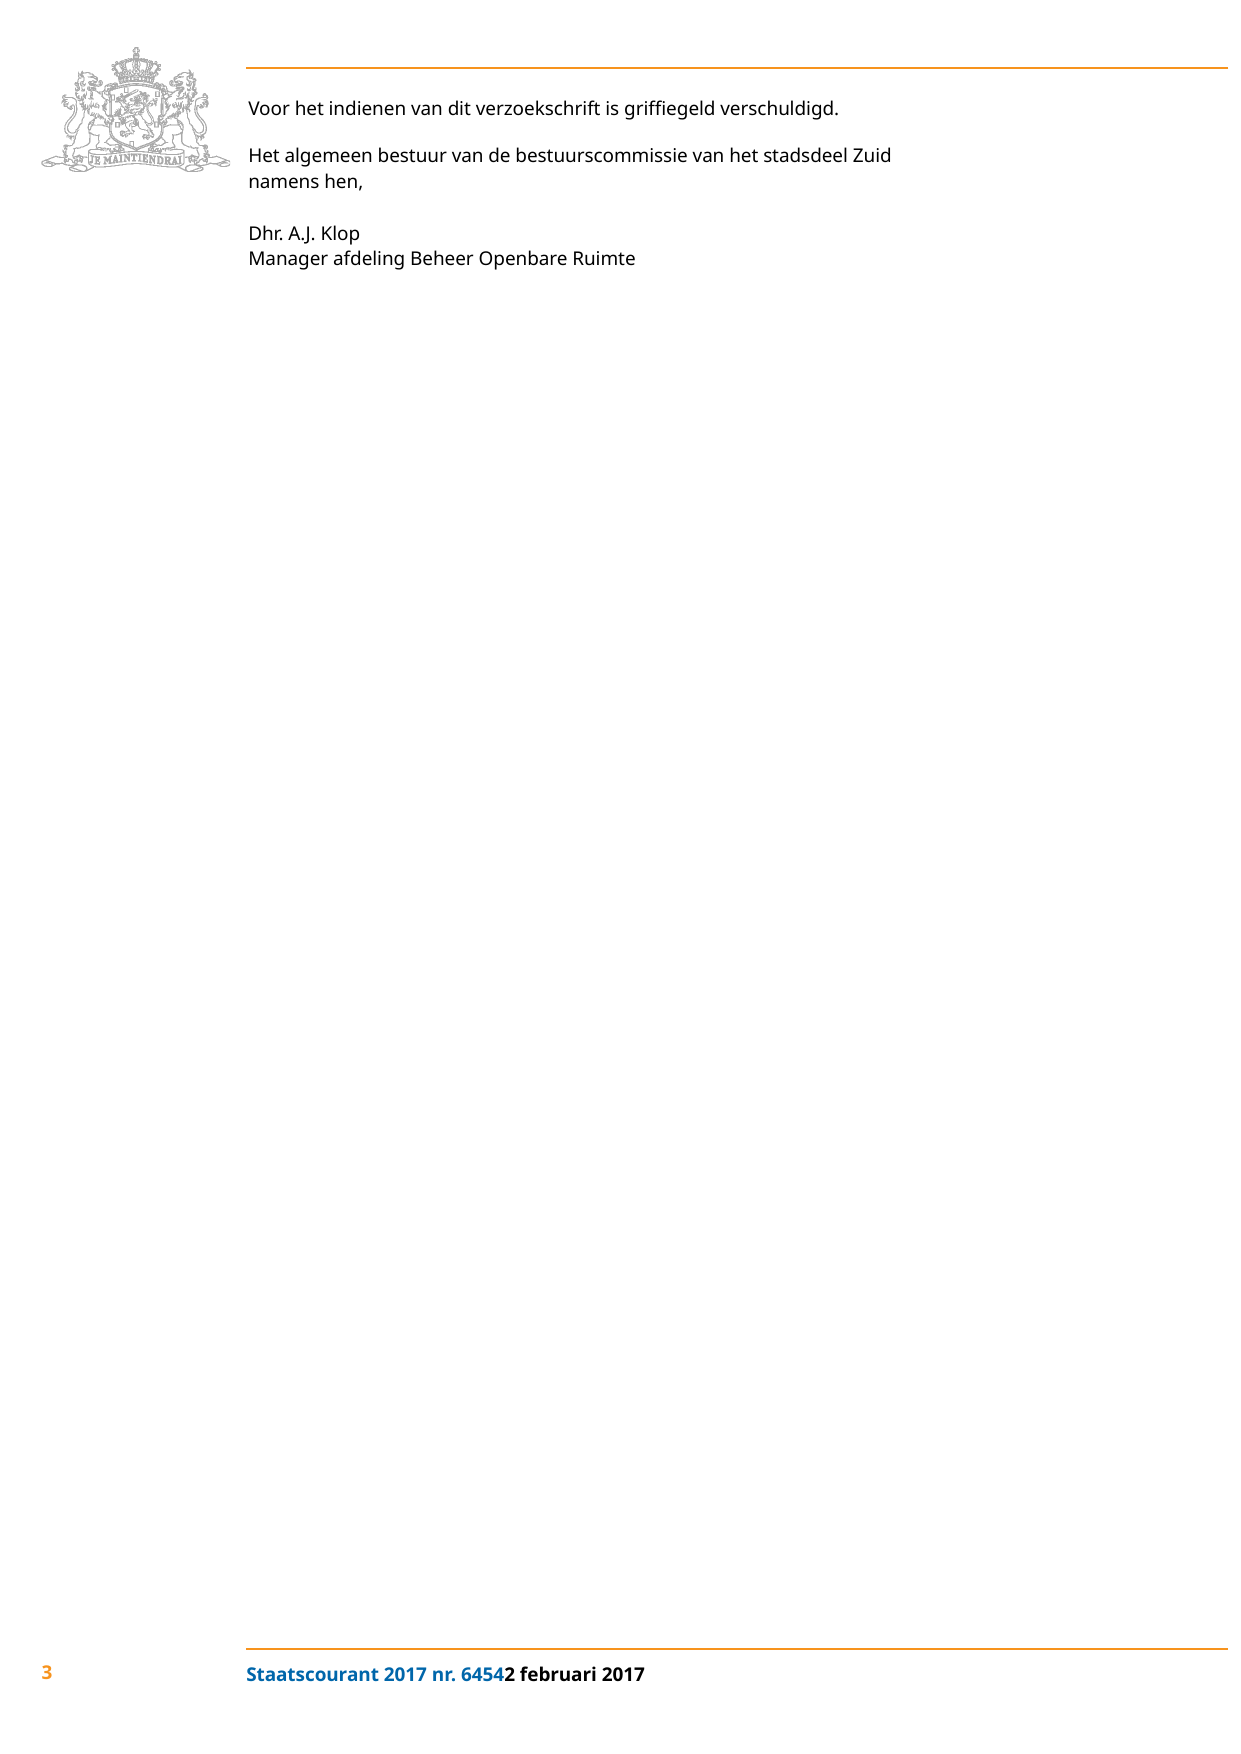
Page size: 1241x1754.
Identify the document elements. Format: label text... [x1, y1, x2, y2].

text Voor het indienen van dit verzoekschrift is griffiegeld verschuldigd. [248, 95, 1152, 121]
text Manager afdeling Beheer Openbare Ruimte [248, 246, 1152, 271]
picture [41, 47, 231, 172]
text namens hen, [248, 168, 1152, 194]
text Het algemeen bestuur van de bestuurscommissie van het stadsdeel Zuid [248, 143, 1152, 168]
text Dhr. A.J. Klop [248, 220, 1152, 246]
